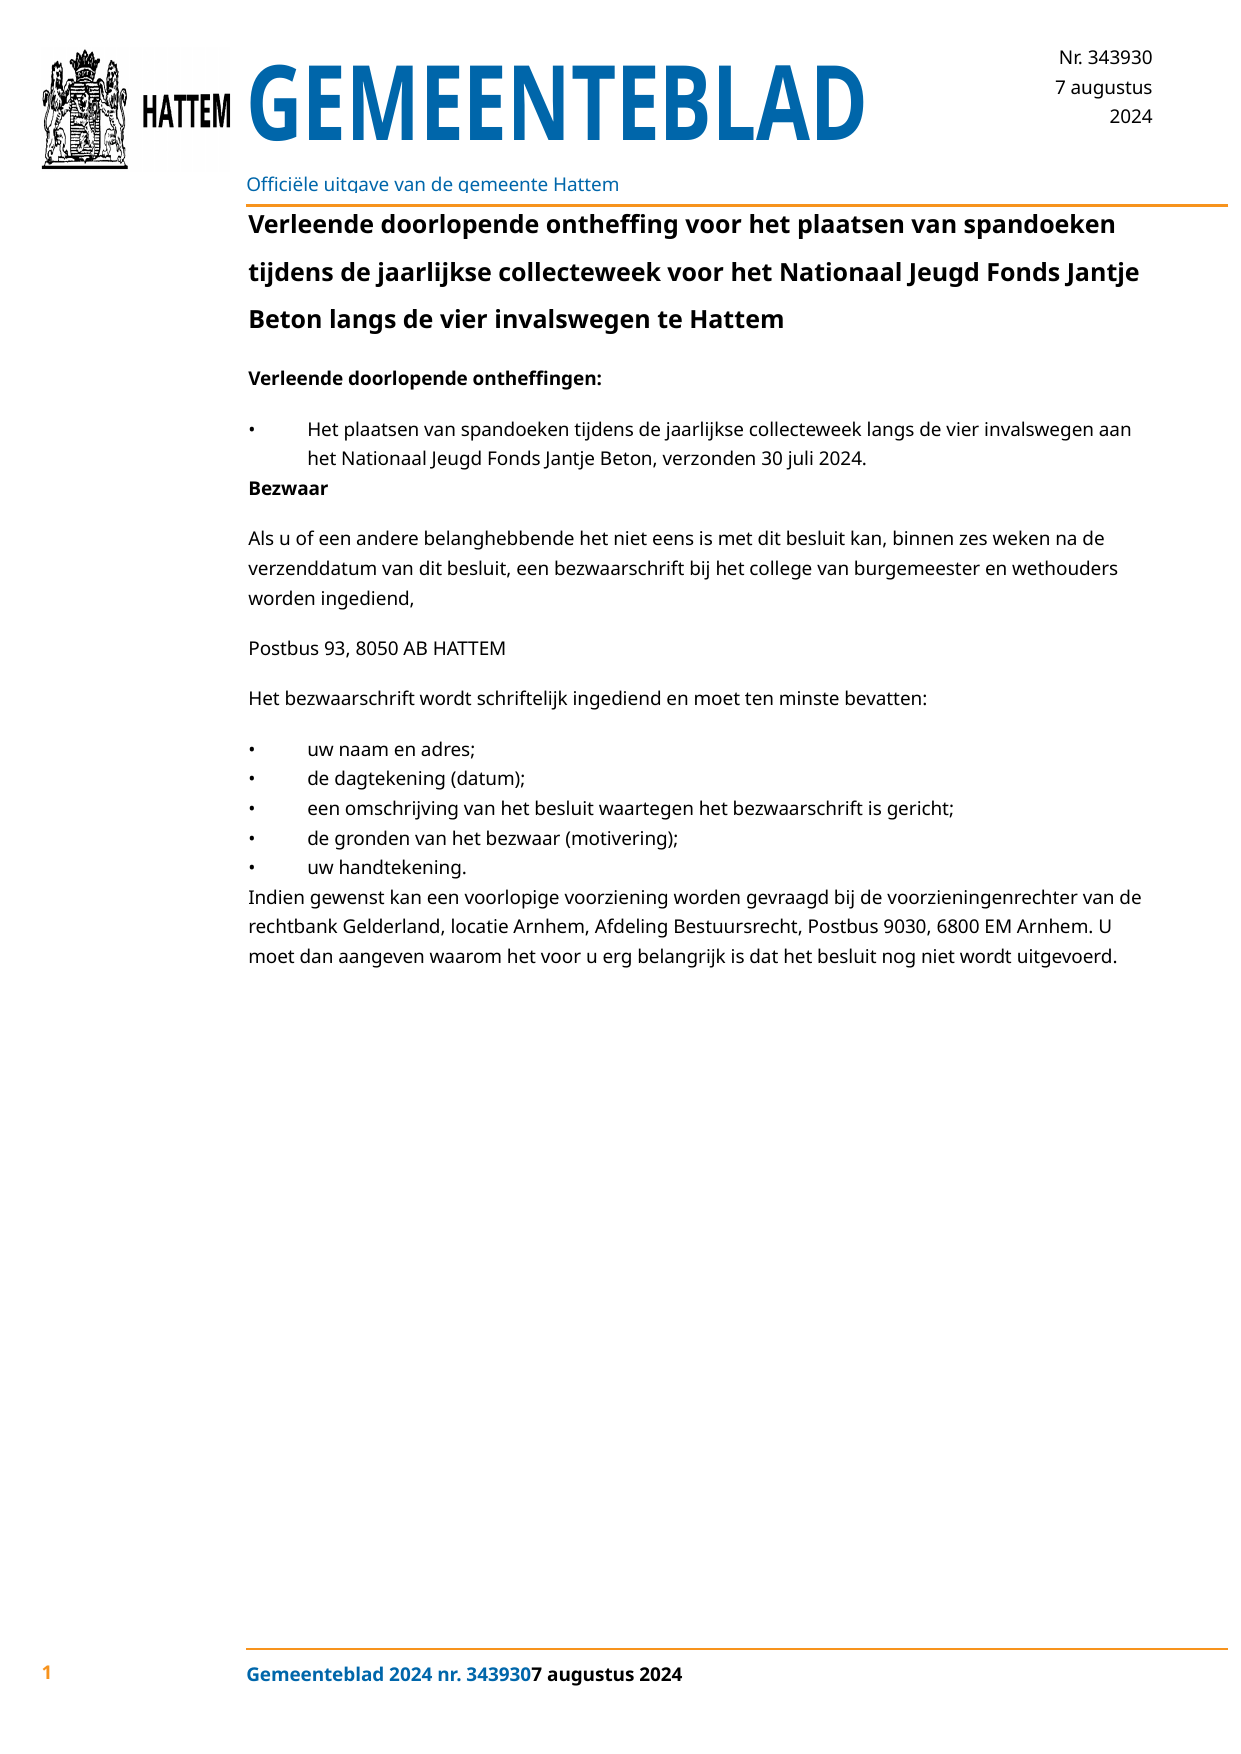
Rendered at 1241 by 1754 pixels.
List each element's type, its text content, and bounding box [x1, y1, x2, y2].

text Als u of een andere belanghebbende het niet eens is met dit besluit kan, binnen zes weken na de verzenddatum van dit besluit, een bezwaarschrift bij het college van burgemeester en wethouders worden ingediend, [248, 526, 1152, 610]
text Postbus 93, 8050 AB HATTEM [248, 635, 1152, 661]
text Het bezwaarschrift wordt schriftelijk ingediend en moet ten minste bevatten: [248, 686, 1152, 711]
list de dagtekening (datum); [248, 766, 1152, 791]
list een omschrijving van het besluit waartegen het bezwaarschrift is gericht; [248, 795, 1152, 821]
picture [41, 47, 231, 172]
list uw naam en adres; [248, 736, 1152, 762]
text Verleende doorlopende ontheffingen: [248, 366, 1152, 391]
text Verleende doorlopende ontheffing voor het plaatsen van spandoeken tijdens de jaarlijkse collecteweek voor het Nationaal Jeugd Fonds Jantje Beton langs de vier invalswegen te Hattem [248, 207, 1152, 336]
list de gronden van het bezwaar (motivering); [248, 825, 1152, 850]
list uw handtekening. [248, 854, 1152, 880]
list Het plaatsen van spandoeken tijdens de jaarlijkse collecteweek langs de vier invalswegen aan het Nationaal Jeugd Fonds Jantje Beton, verzonden 30 juli 2024. [248, 416, 1152, 471]
text Indien gewenst kan een voorlopige voorziening worden gevraagd bij de voorzieningenrechter van de rechtbank Gelderland, locatie Arnhem, Afdeling Bestuursrecht, Postbus 9030, 6800 EM Arnhem. U moet dan aangeven waarom het voor u erg belangrijk is dat het besluit nog niet wordt uitgevoerd. [248, 884, 1152, 969]
text Bezwaar [248, 475, 1152, 501]
